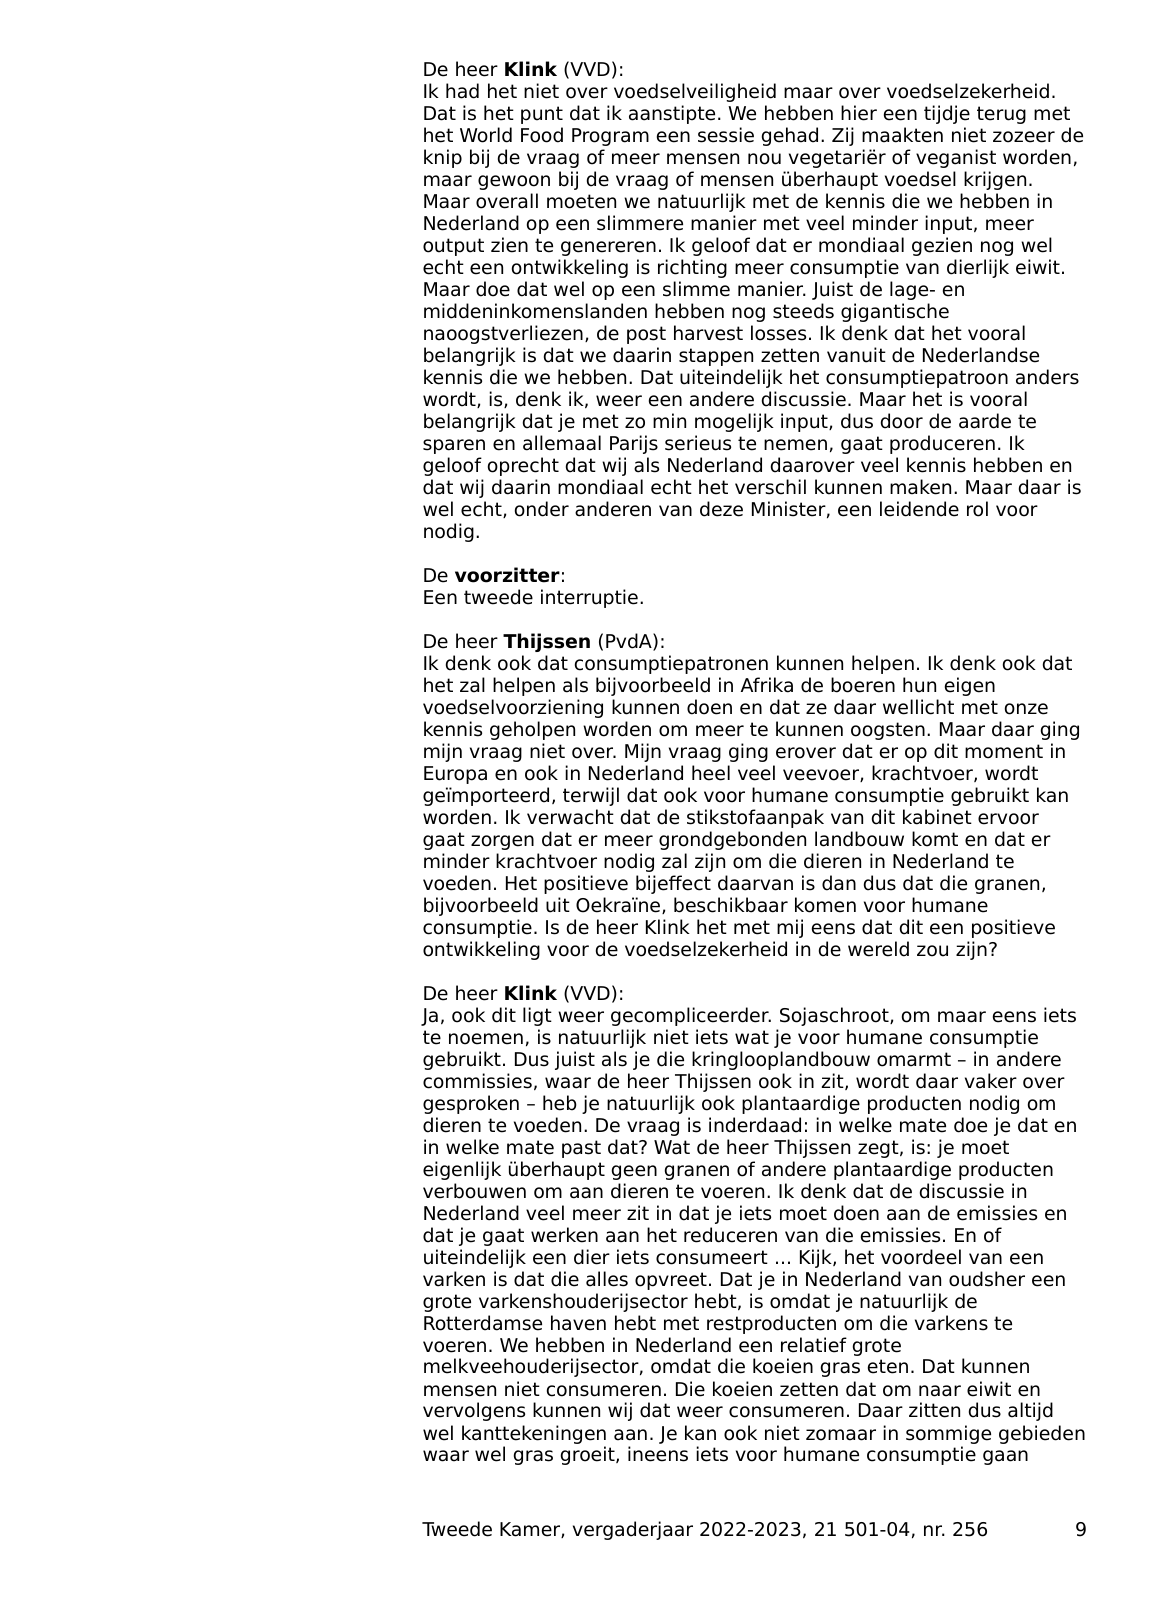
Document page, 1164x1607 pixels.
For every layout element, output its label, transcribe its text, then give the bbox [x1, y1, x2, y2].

text De heer Klink (VVD): [422, 983, 1087, 1005]
text Ik had het niet over voedselveiligheid maar over voedselzekerheid. Dat is het punt dat ik aanstipte. We hebben hier een tijdje terug met het World Food Program een sessie gehad. Zij maakten niet zozeer de knip bij de vraag of meer mensen nou vegetariër of veganist worden, maar gewoon bij de vraag of mensen überhaupt voedsel krijgen. Maar overall moeten we natuurlijk met de kennis die we hebben in Nederland op een slimmere manier met veel minder input, meer output zien te genereren. Ik geloof dat er mondiaal gezien nog wel echt een ontwikkeling is richting meer consumptie van dierlijk eiwit. Maar doe dat wel op een slimme manier. Juist de lage- en middeninkomenslanden hebben nog steeds gigantische naoogstverliezen, de post harvest losses. Ik denk dat het vooral belangrijk is dat we daarin stappen zetten vanuit de Nederlandse kennis die we hebben. Dat uiteindelijk het consumptiepatroon anders wordt, is, denk ik, weer een andere discussie. Maar het is vooral belangrijk dat je met zo min mogelijk input, dus door de aarde te sparen en allemaal Parijs serieus te nemen, gaat produceren. Ik geloof oprecht dat wij als Nederland daarover veel kennis hebben en dat wij daarin mondiaal echt het verschil kunnen maken. Maar daar is wel echt, onder anderen van deze Minister, een leidende rol voor nodig. [422, 81, 1087, 543]
text De heer Thijssen (PvdA): [422, 631, 1087, 653]
text De heer Klink (VVD): [422, 59, 1087, 81]
text Ik denk ook dat consumptiepatronen kunnen helpen. Ik denk ook dat het zal helpen als bijvoorbeeld in Afrika de boeren hun eigen voedselvoorziening kunnen doen en dat ze daar wellicht met onze kennis geholpen worden om meer te kunnen oogsten. Maar daar ging mijn vraag niet over. Mijn vraag ging erover dat er op dit moment in Europa en ook in Nederland heel veel veevoer, krachtvoer, wordt geïmporteerd, terwijl dat ook voor humane consumptie gebruikt kan worden. Ik verwacht dat de stikstofaanpak van dit kabinet ervoor gaat zorgen dat er meer grondgebonden landbouw komt en dat er minder krachtvoer nodig zal zijn om die dieren in Nederland te voeden. Het positieve bijeffect daarvan is dan dus dat die granen, bijvoorbeeld uit Oekraïne, beschikbaar komen voor humane consumptie. Is de heer Klink het met mij eens dat dit een positieve ontwikkeling voor de voedselzekerheid in de wereld zou zijn? [422, 653, 1087, 961]
text De voorzitter: [422, 565, 1087, 587]
text Ja, ook dit ligt weer gecompliceerder. Sojaschroot, om maar eens iets te noemen, is natuurlijk niet iets wat je voor humane consumptie gebruikt. Dus juist als je die kringlooplandbouw omarmt – in andere commissies, waar de heer Thijssen ook in zit, wordt daar vaker over gesproken – heb je natuurlijk ook plantaardige producten nodig om dieren te voeden. De vraag is inderdaad: in welke mate doe je dat en in welke mate past dat? Wat de heer Thijssen zegt, is: je moet eigenlijk überhaupt geen granen of andere plantaardige producten verbouwen om aan dieren te voeren. Ik denk dat de discussie in Nederland veel meer zit in dat je iets moet doen aan de emissies en dat je gaat werken aan het reduceren van die emissies. En of uiteindelijk een dier iets consumeert ... Kijk, het voordeel van een varken is dat die alles opvreet. Dat je in Nederland van oudsher een grote varkenshouderijsector hebt, is omdat je natuurlijk de Rotterdamse haven hebt met restproducten om die varkens te voeren. We hebben in Nederland een relatief grote melkveehouderijsector, omdat die koeien gras eten. Dat kunnen mensen niet consumeren. Die koeien zetten dat om naar eiwit en vervolgens kunnen wij dat weer consumeren. Daar zitten dus altijd wel kanttekeningen aan. Je kan ook niet zomaar in sommige gebieden waar wel gras groeit, ineens iets voor humane consumptie gaan [422, 1005, 1087, 1466]
text Een tweede interruptie. [422, 587, 1087, 609]
